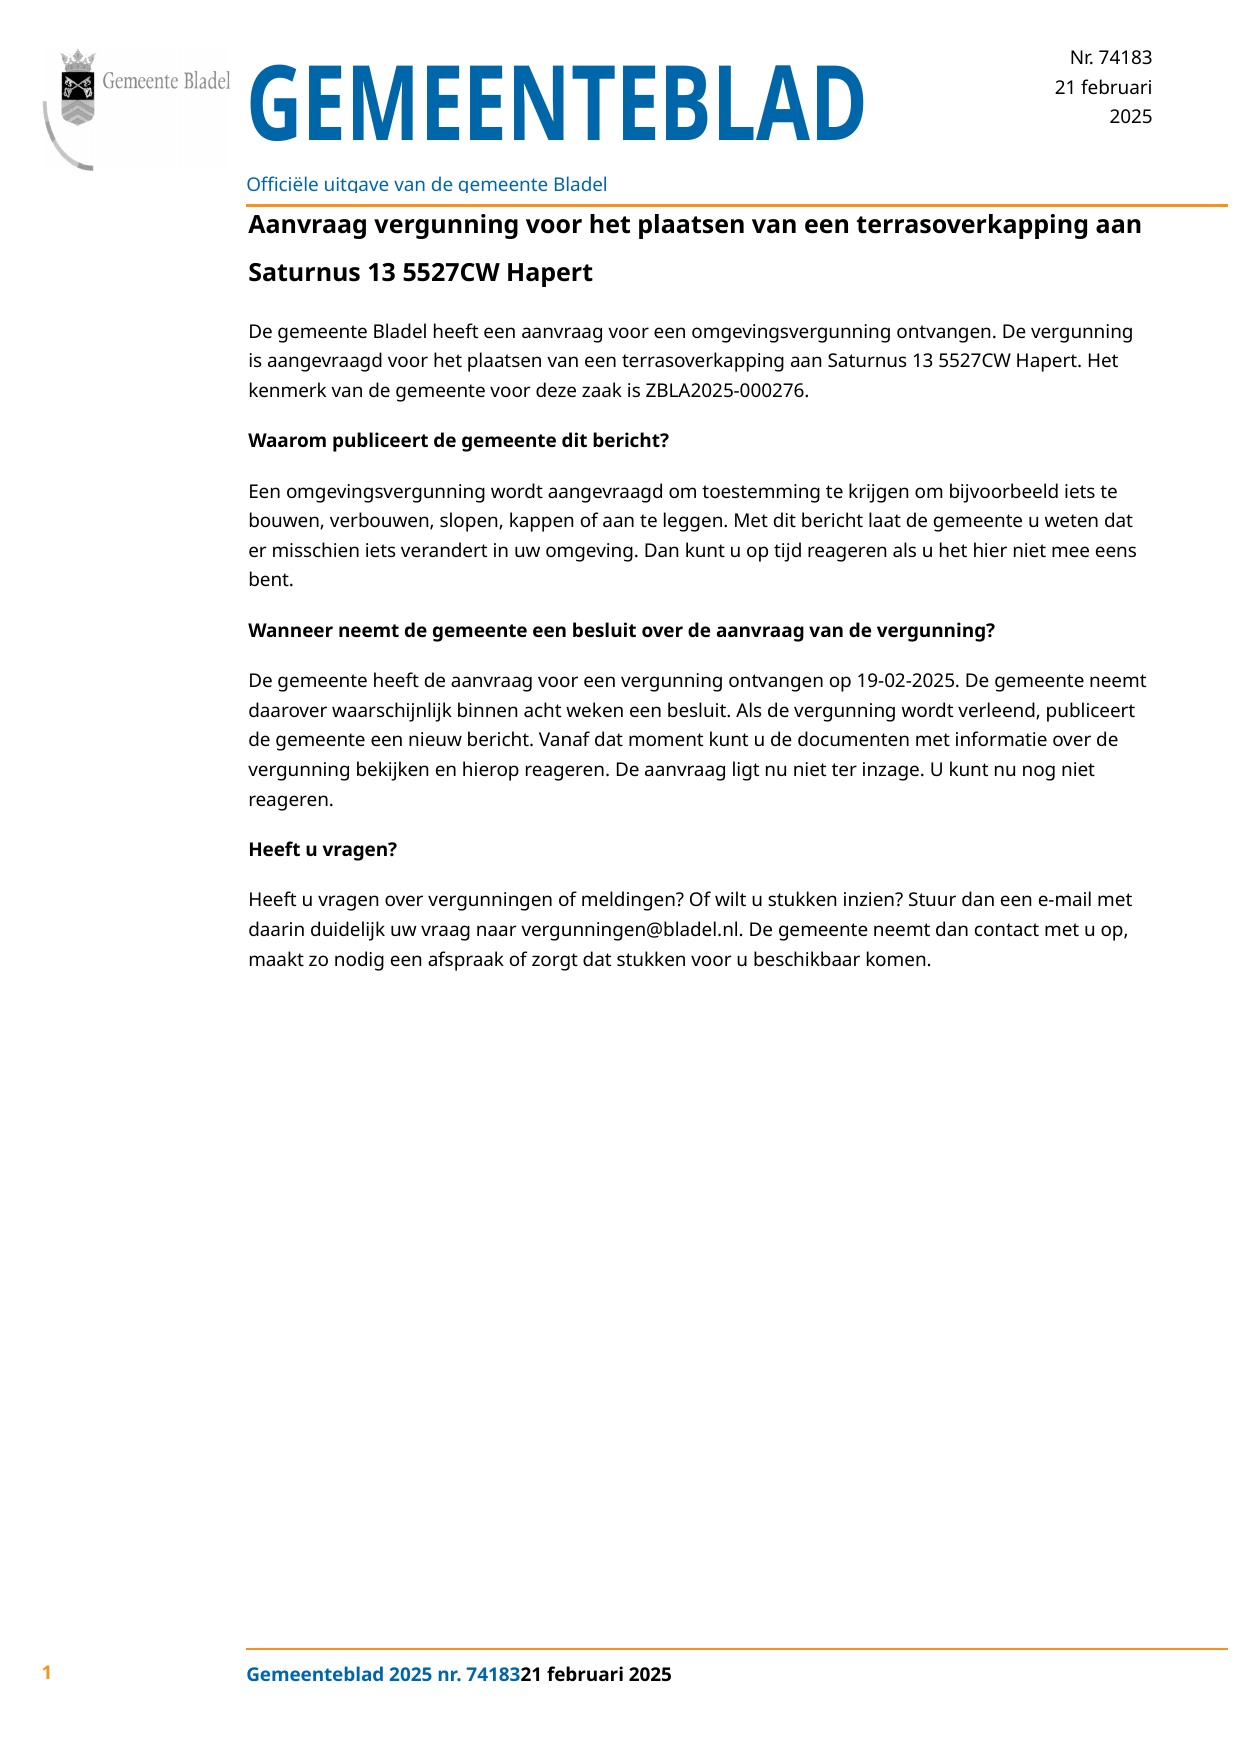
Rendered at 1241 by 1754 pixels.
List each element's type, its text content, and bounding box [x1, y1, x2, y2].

text Heeft u vragen? [248, 836, 1152, 862]
text De gemeente heeft de aanvraag voor een vergunning ontvangen op 19-02-2025. De gemeente neemt daarover waarschijnlijk binnen acht weken een besluit. Als de vergunning wordt verleend, publiceert de gemeente een nieuw bericht. Vanaf dat moment kunt u de documenten met informatie over de vergunning bekijken en hierop reageren. De aanvraag ligt nu niet ter inzage. U kunt nu nog niet reageren. [248, 667, 1152, 812]
text Aanvraag vergunning voor het plaatsen van een terrasoverkapping aan Saturnus 13 5527CW Hapert [248, 207, 1152, 288]
text De gemeente Bladel heeft een aanvraag voor een omgevingsvergunning ontvangen. De vergunning is aangevraagd voor het plaatsen van een terrasoverkapping aan Saturnus 13 5527CW Hapert. Het kenmerk van de gemeente voor deze zaak is ZBLA2025-000276. [248, 318, 1152, 403]
text Een omgevingsvergunning wordt aangevraagd om toestemming te krijgen om bijvoorbeeld iets te bouwen, verbouwen, slopen, kappen of aan te leggen. Met dit bericht laat de gemeente u weten dat er misschien iets verandert in uw omgeving. Dan kunt u op tijd reageren als u het hier niet mee eens bent. [248, 478, 1152, 592]
text Heeft u vragen over vergunningen of meldingen? Of wilt u stukken inzien? Stuur dan een e-mail met daarin duidelijk uw vraag naar vergunningen@bladel.nl. De gemeente neemt dan contact met u op, maakt zo nodig een afspraak of zorgt dat stukken voor u beschikbaar komen. [248, 887, 1152, 972]
text Wanneer neemt de gemeente een besluit over de aanvraag van de vergunning? [248, 617, 1152, 643]
picture [41, 47, 231, 172]
text Waarom publiceert de gemeente dit bericht? [248, 427, 1152, 453]
